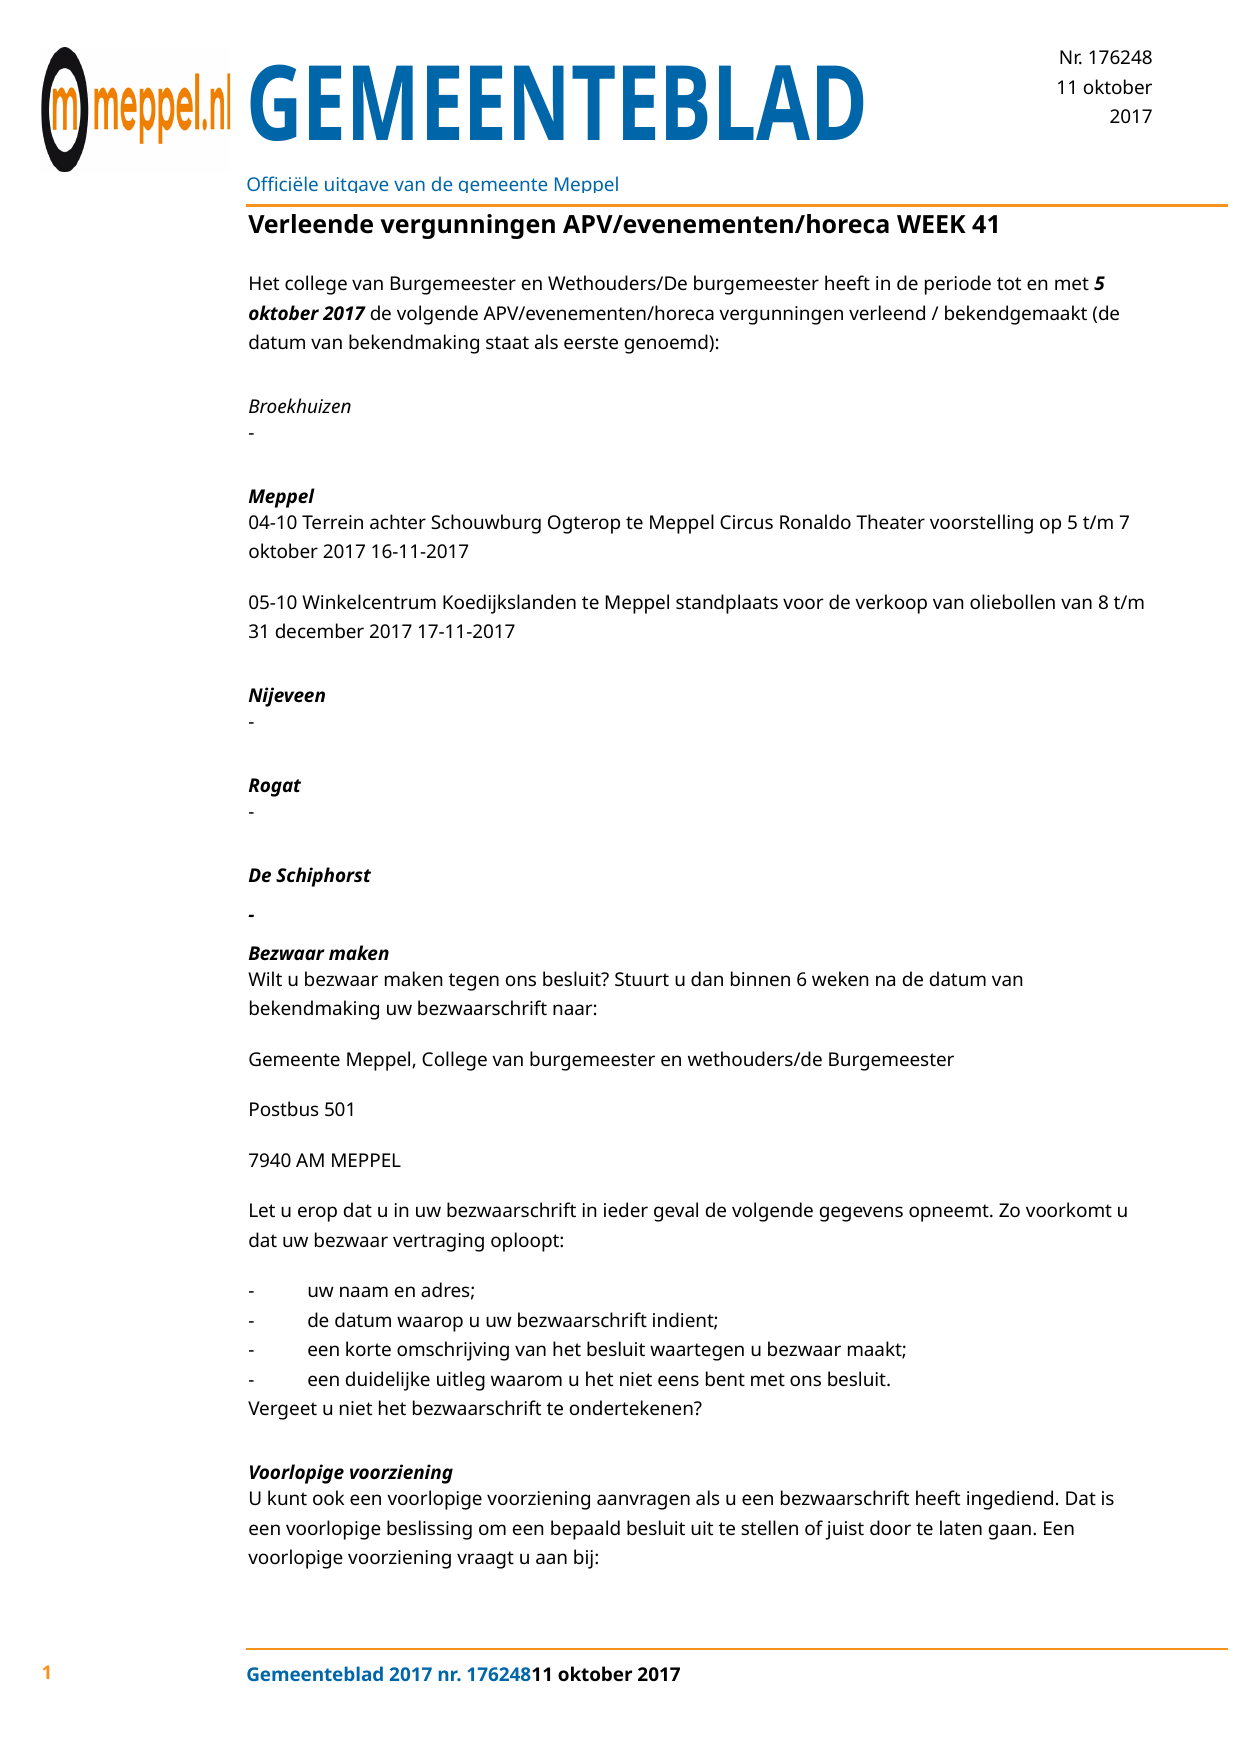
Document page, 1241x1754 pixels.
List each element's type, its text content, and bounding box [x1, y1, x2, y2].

text Let u erop dat u in uw bezwaarschrift in ieder geval de volgende gegevens opneemt. Zo voorkomt u dat uw bezwaar vertraging oploopt: [248, 1197, 1152, 1253]
text Nijeveen [248, 682, 1152, 708]
list een duidelijke uitleg waarom u het niet eens bent met ons besluit. [248, 1366, 1152, 1392]
text U kunt ook een voorlopige voorziening aanvragen als u een bezwaarschrift heeft ingediend. Dat is een voorlopige beslissing om een bepaald besluit uit te stellen of juist door te laten gaan. Een voorlopige voorziening vraagt u aan bij: [248, 1485, 1152, 1570]
text Meppel [248, 483, 1152, 509]
text 04-10 Terrein achter Schouwburg Ogterop te Meppel Circus Ronaldo Theater voorstelling op 5 t/m 7 oktober 2017 16-11-2017 [248, 509, 1152, 564]
text Voorlopige voorziening [248, 1459, 1152, 1485]
text Het college van Burgemeester en Wethouders/De burgemeester heeft in de periode tot en met 5 oktober 2017 de volgende APV/evenementen/horeca vergunningen verleend / bekendgemaakt (de datum van bekendmaking staat als eerste genoemd): [248, 270, 1152, 355]
text Broekhuizen [248, 393, 1152, 419]
text Wilt u bezwaar maken tegen ons besluit? Stuurt u dan binnen 6 weken na de datum van bekendmaking uw bezwaarschrift naar: [248, 966, 1152, 1021]
list de datum waarop u uw bezwaarschrift indient; [248, 1307, 1152, 1333]
list uw naam en adres; [248, 1277, 1152, 1303]
text Rogat [248, 772, 1152, 798]
text Bezwaar maken [248, 940, 1152, 966]
text - [248, 708, 1152, 734]
text Vergeet u niet het bezwaarschrift te ondertekenen? [248, 1396, 1152, 1421]
text - [248, 901, 1152, 927]
text - [248, 798, 1152, 823]
text Postbus 501 [248, 1096, 1152, 1122]
text De Schiphorst [248, 862, 1152, 887]
text 05-10 Winkelcentrum Koedijkslanden te Meppel standplaats voor de verkoop van oliebollen van 8 t/m 31 december 2017 17-11-2017 [248, 589, 1152, 644]
picture [41, 47, 231, 172]
list een korte omschrijving van het besluit waartegen u bezwaar maakt; [248, 1336, 1152, 1362]
text - [248, 419, 1152, 445]
text Gemeente Meppel, College van burgemeester en wethouders/de Burgemeester [248, 1046, 1152, 1072]
text Verleende vergunningen APV/evenementen/horeca WEEK 41 [248, 207, 1152, 241]
text 7940 AM MEPPEL [248, 1147, 1152, 1173]
